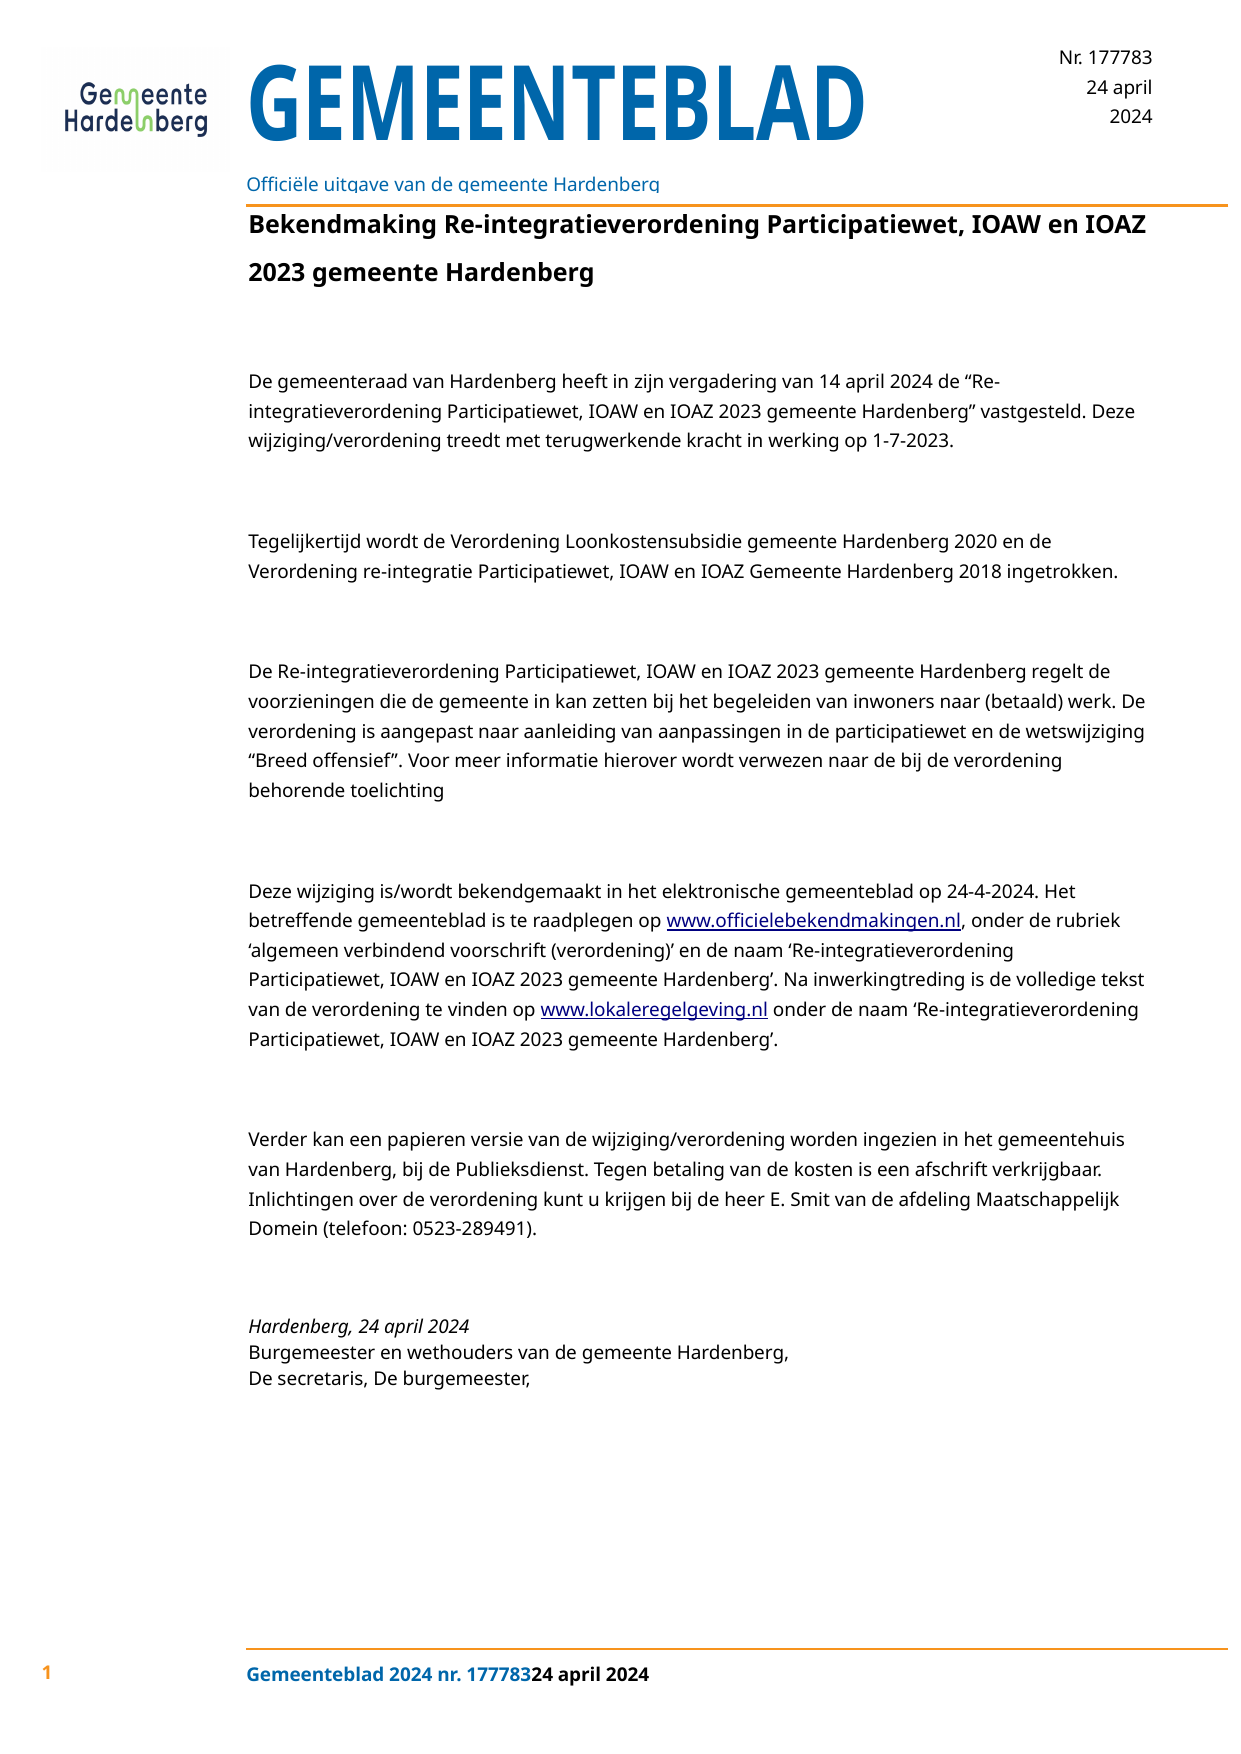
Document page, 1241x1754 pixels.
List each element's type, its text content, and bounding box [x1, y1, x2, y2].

text De Re-integratieverordening Participatiewet, IOAW en IOAZ 2023 gemeente Hardenberg regelt de voorzieningen die de gemeente in kan zetten bij het begeleiden van inwoners naar (betaald) werk. De verordening is aangepast naar aanleiding van aanpassingen in de participatiewet en de wetswijziging “Breed offensief”. Voor meer informatie hierover wordt verwezen naar de bij de verordening behorende toelichting [248, 659, 1152, 803]
text Hardenberg, 24 april 2024 [248, 1314, 1152, 1339]
text Verder kan een papieren versie van de wijziging/verordening worden ingezien in het gemeentehuis van Hardenberg, bij de Publieksdienst. Tegen betaling van de kosten is een afschrift verkrijgbaar. Inlichtingen over de verordening kunt u krijgen bij de heer E. Smit van de afdeling Maatschappelijk Domein (telefoon: 0523-289491). [248, 1127, 1152, 1241]
picture [41, 47, 231, 172]
text Bekendmaking Re-integratieverordening Participatiewet, IOAW en IOAZ 2023 gemeente Hardenberg [248, 207, 1152, 288]
text De gemeenteraad van Hardenberg heeft in zijn vergadering van 14 april 2024 de “Re-integratieverordening Participatiewet, IOAW en IOAZ 2023 gemeente Hardenberg” vastgesteld. Deze wijziging/verordening treedt met terugwerkende kracht in werking op 1-7-2023. [248, 368, 1152, 453]
text Burgemeester en wethouders van de gemeente Hardenberg, [248, 1339, 1152, 1365]
text Deze wijziging is/wordt bekendgemaakt in het elektronische gemeenteblad op 24-4-2024. Het betreffende gemeenteblad is te raadplegen op www.officielebekendmakingen.nl, onder de rubriek ‘algemeen verbindend voorschrift (verordening)’ en de naam ‘Re-integratieverordening Participatiewet, IOAW en IOAZ 2023 gemeente Hardenberg’. Na inwerkingtreding is de volledige tekst van de verordening te vinden op www.lokaleregelgeving.nl onder de naam ‘Re-integratieverordening Participatiewet, IOAW en IOAZ 2023 gemeente Hardenberg’. [248, 878, 1152, 1052]
text Tegelijkertijd wordt de Verordening Loonkostensubsidie gemeente Hardenberg 2020 en de Verordening re-integratie Participatiewet, IOAW en IOAZ Gemeente Hardenberg 2018 ingetrokken. [248, 528, 1152, 584]
text De secretaris, De burgemeester, [248, 1365, 1152, 1391]
